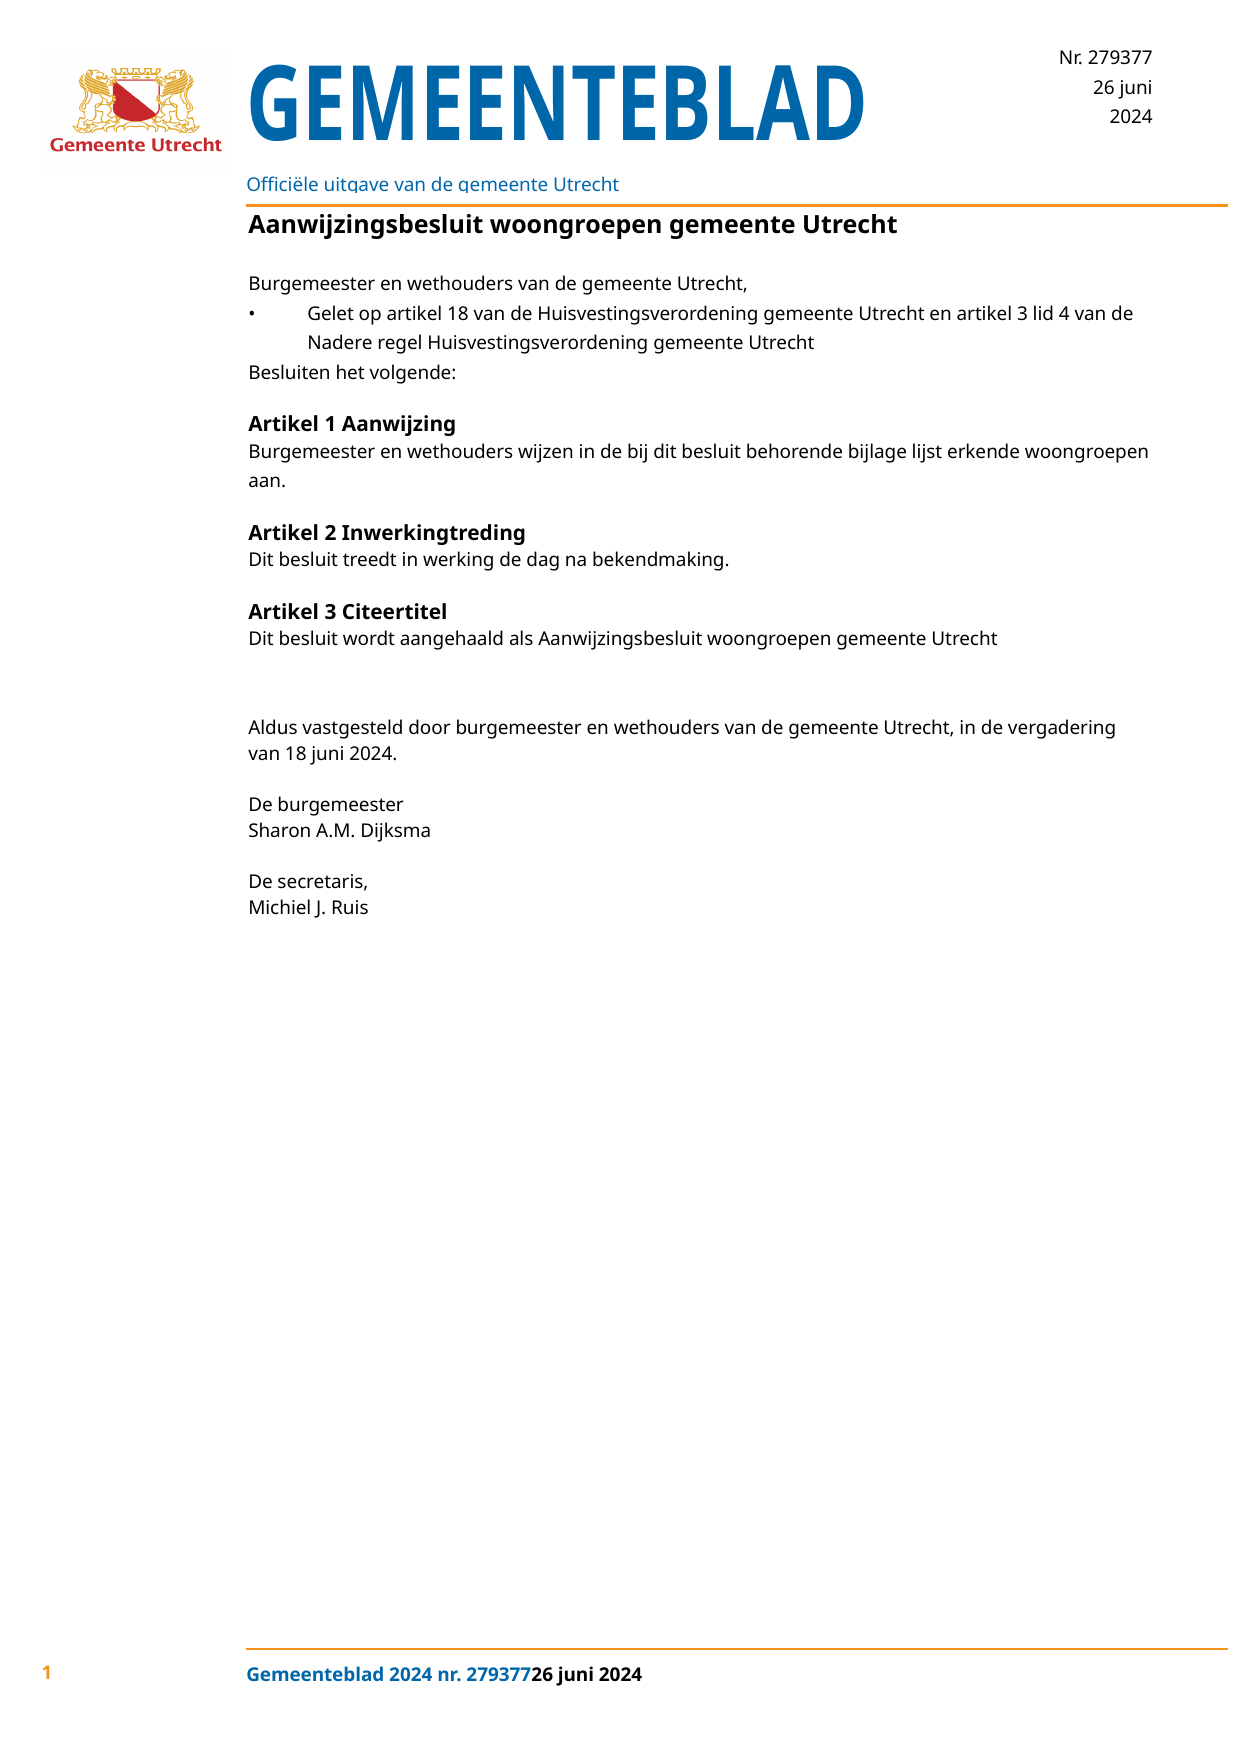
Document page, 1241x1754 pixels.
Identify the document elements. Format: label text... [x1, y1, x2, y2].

text Artikel 1 Aanwijzing [248, 409, 1152, 438]
text Aldus vastgesteld door burgemeester en wethouders van de gemeente Utrecht, in de vergadering van 18 juni 2024. [248, 714, 1152, 765]
text Sharon A.M. Dijksma [248, 817, 1152, 843]
text Burgemeester en wethouders wijzen in de bij dit besluit behorende bijlage lijst erkende woongroepen aan. [248, 438, 1152, 493]
picture [41, 47, 231, 172]
text Dit besluit treedt in werking de dag na bekendmaking. [248, 546, 1152, 572]
text Aanwijzingsbesluit woongroepen gemeente Utrecht [248, 207, 1152, 241]
text Besluiten het volgende: [248, 359, 1152, 385]
list Gelet op artikel 18 van de Huisvestingsverordening gemeente Utrecht en artikel 3 lid 4 van de Nadere regel Huisvestingsverordening gemeente Utrecht [248, 300, 1152, 355]
text Artikel 2 Inwerkingtreding [248, 518, 1152, 546]
text Dit besluit wordt aangehaald als Aanwijzingsbesluit woongroepen gemeente Utrecht [248, 625, 1152, 651]
text Michiel J. Ruis [248, 894, 1152, 920]
text Artikel 3 Citeertitel [248, 597, 1152, 625]
text De burgemeester [248, 791, 1152, 817]
text De secretaris, [248, 868, 1152, 894]
text Burgemeester en wethouders van de gemeente Utrecht, [248, 270, 1152, 296]
